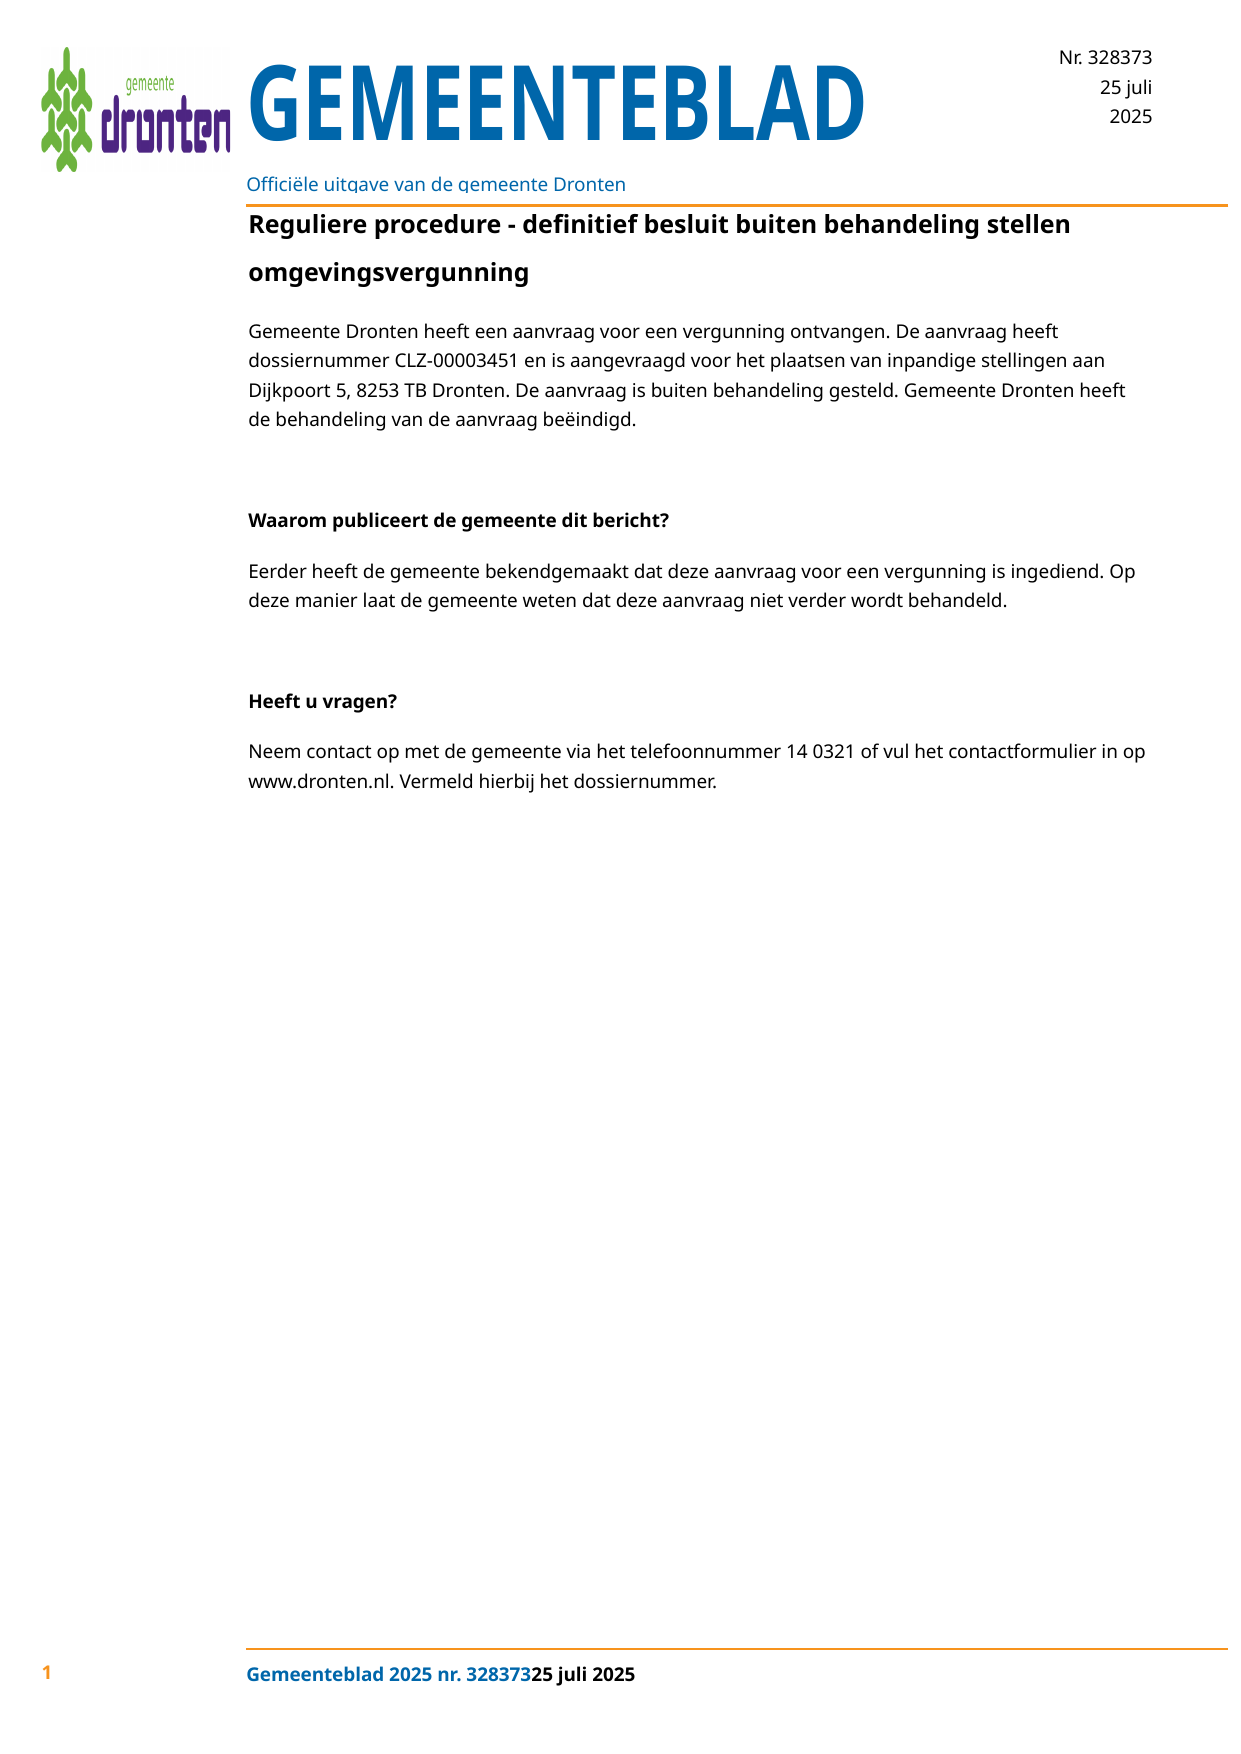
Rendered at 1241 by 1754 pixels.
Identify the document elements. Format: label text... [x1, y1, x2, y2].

text Waarom publiceert de gemeente dit bericht? [248, 507, 1152, 533]
text Heeft u vragen? [248, 688, 1152, 714]
text Eerder heeft de gemeente bekendgemaakt dat deze aanvraag voor een vergunning is ingediend. Op deze manier laat de gemeente weten dat deze aanvraag niet verder wordt behandeld. [248, 558, 1152, 613]
text Reguliere procedure - definitief besluit buiten behandeling stellen omgevingsvergunning [248, 207, 1152, 288]
text Neem contact op met de gemeente via het telefoonnummer 14 0321 of vul het contactformulier in op www.dronten.nl. Vermeld hierbij het dossiernummer. [248, 739, 1152, 794]
text Gemeente Dronten heeft een aanvraag voor een vergunning ontvangen. De aanvraag heeft dossiernummer CLZ-00003451 en is aangevraagd voor het plaatsen van inpandige stellingen aan Dijkpoort 5, 8253 TB Dronten. De aanvraag is buiten behandeling gesteld. Gemeente Dronten heeft de behandeling van de aanvraag beëindigd. [248, 318, 1152, 432]
picture [41, 47, 231, 172]
